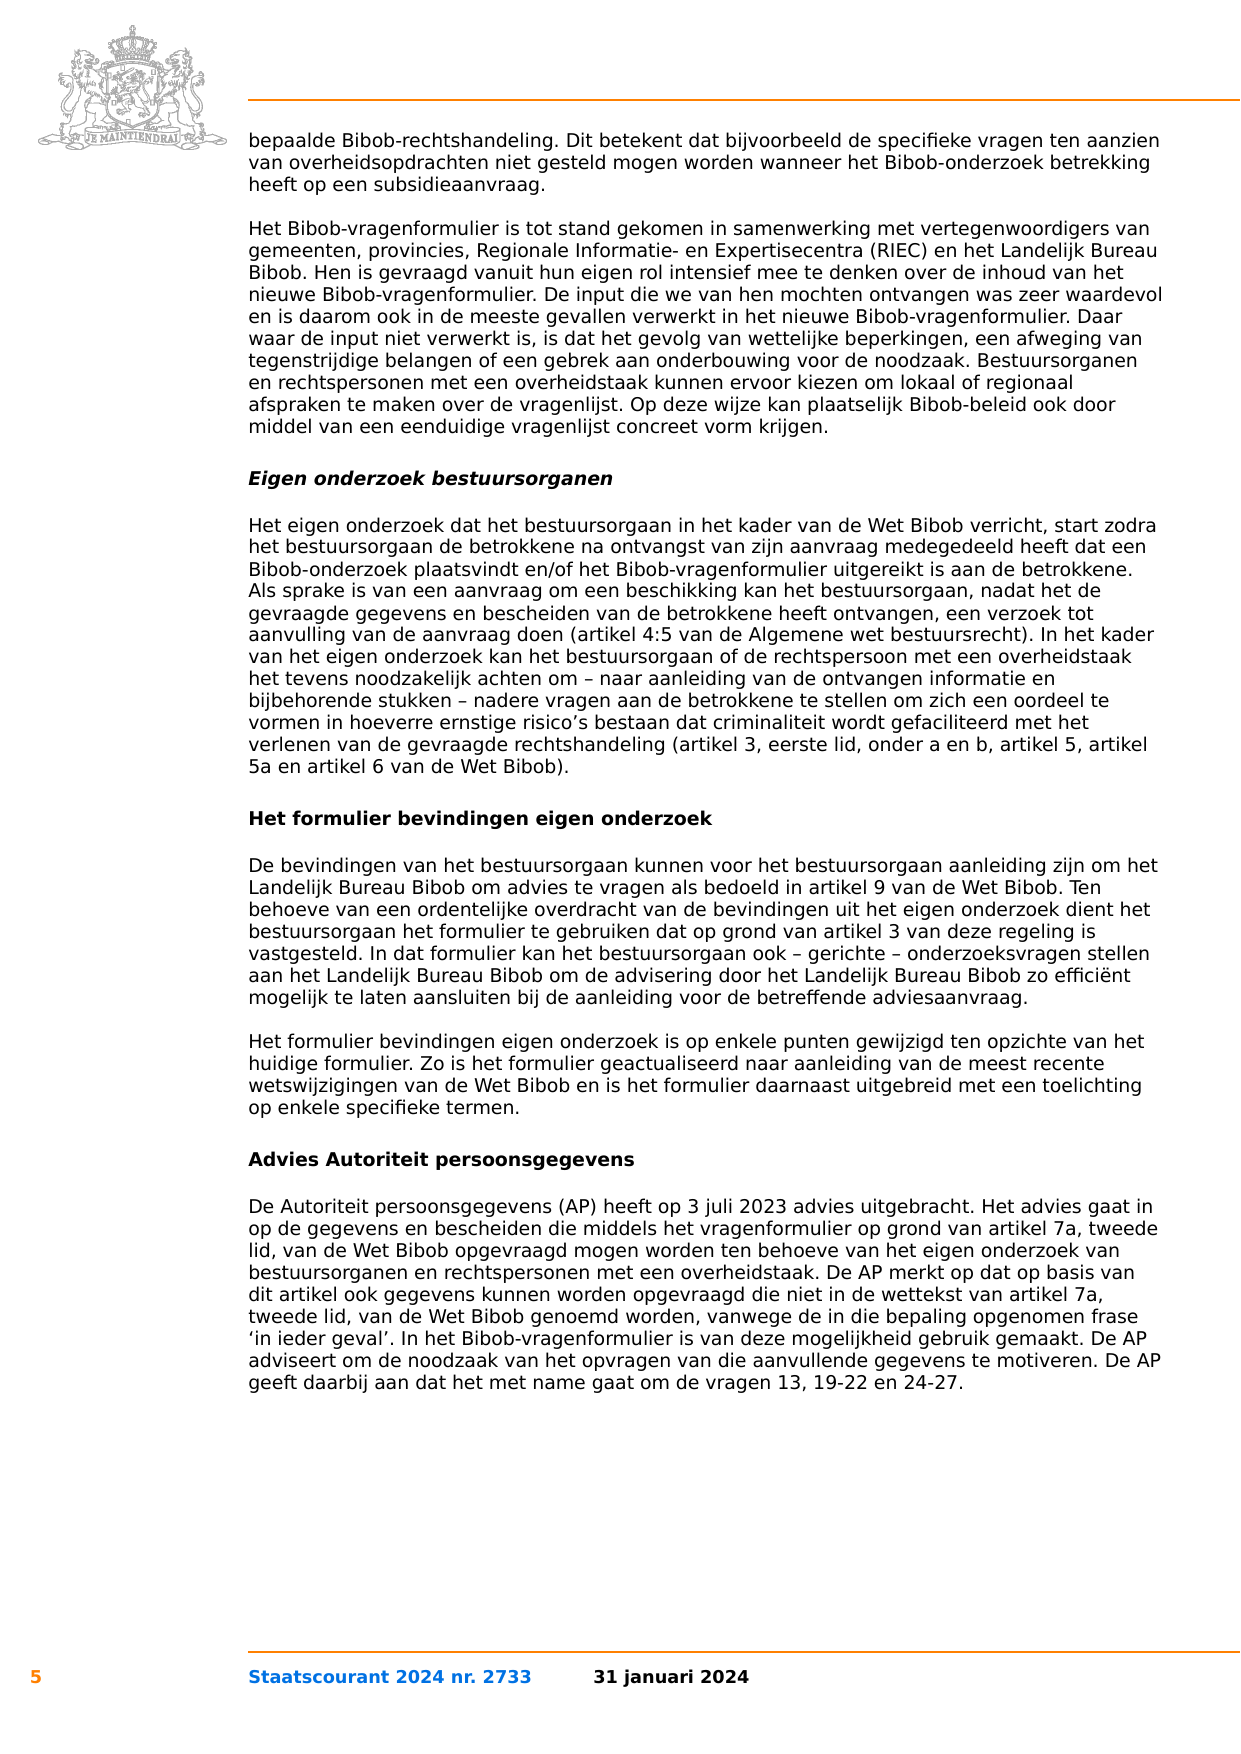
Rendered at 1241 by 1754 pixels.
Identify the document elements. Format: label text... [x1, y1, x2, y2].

picture [38, 25, 227, 150]
text Het Bibob-vragenformulier is tot stand gekomen in samenwerking met vertegenwoordigers van gemeenten, provincies, Regionale Informatie- en Expertisecentra (RIEC) en het Landelijk Bureau Bibob. Hen is gevraagd vanuit hun eigen rol intensief mee te denken over de inhoud van het nieuwe Bibob-vragenformulier. De input die we van hen mochten ontvangen was zeer waardevol en is daarom ook in de meeste gevallen verwerkt in het nieuwe Bibob-vragenformulier. Daar waar de input niet verwerkt is, is dat het gevolg van wettelijke beperkingen, een afweging van tegenstrijdige belangen of een gebrek aan onderbouwing voor de noodzaak. Bestuursorganen en rechtspersonen met een overheidstaak kunnen ervoor kiezen om lokaal of regionaal afspraken te maken over de vragenlijst. Op deze wijze kan plaatselijk Bibob-beleid ook door middel van een eenduidige vragenlijst concreet vorm krijgen. [248, 218, 1163, 437]
text De bevindingen van het bestuursorgaan kunnen voor het bestuursorgaan aanleiding zijn om het Landelijk Bureau Bibob om advies te vragen als bedoeld in artikel 9 van de Wet Bibob. Ten behoeve van een ordentelijke overdracht van de bevindingen uit het eigen onderzoek dient het bestuursorgaan het formulier te gebruiken dat op grond van artikel 3 van deze regeling is vastgesteld. In dat formulier kan het bestuursorgaan ook – gerichte – onderzoeksvragen stellen aan het Landelijk Bureau Bibob om de advisering door het Landelijk Bureau Bibob zo efficiënt mogelijk te laten aansluiten bij de aanleiding voor de betreffende adviesaanvraag. [248, 855, 1163, 1009]
subtitle Eigen onderzoek bestuursorganen [248, 467, 1163, 489]
text Het formulier bevindingen eigen onderzoek is op enkele punten gewijzigd ten opzichte van het huidige formulier. Zo is het formulier geactualiseerd naar aanleiding van de meest recente wetswijzigingen van de Wet Bibob en is het formulier daarnaast uitgebreid met een toelichting op enkele specifieke termen. [248, 1031, 1163, 1119]
text bepaalde Bibob-rechtshandeling. Dit betekent dat bijvoorbeeld de specifieke vragen ten aanzien van overheidsopdrachten niet gesteld mogen worden wanneer het Bibob-onderzoek betrekking heeft op een subsidieaanvraag. [248, 130, 1163, 196]
text De Autoriteit persoonsgegevens (AP) heeft op 3 juli 2023 advies uitgebracht. Het advies gaat in op de gegevens en bescheiden die middels het vragenformulier op grond van artikel 7a, tweede lid, van de Wet Bibob opgevraagd mogen worden ten behoeve van het eigen onderzoek van bestuursorganen en rechtspersonen met een overheidstaak. De AP merkt op dat op basis van dit artikel ook gegevens kunnen worden opgevraagd die niet in de wettekst van artikel 7a, tweede lid, van de Wet Bibob genoemd worden, vanwege de in die bepaling opgenomen frase ‘in ieder geval’. In het Bibob-vragenformulier is van deze mogelijkheid gebruik gemaakt. De AP adviseert om de noodzaak van het opvragen van die aanvullende gegevens te motiveren. De AP geeft daarbij aan dat het met name gaat om de vragen 13, 19-22 en 24-27. [248, 1196, 1163, 1394]
text Het eigen onderzoek dat het bestuursorgaan in het kader van de Wet Bibob verricht, start zodra het bestuursorgaan de betrokkene na ontvangst van zijn aanvraag medegedeeld heeft dat een Bibob-onderzoek plaatsvindt en/of het Bibob-vragenformulier uitgereikt is aan de betrokkene. Als sprake is van een aanvraag om een beschikking kan het bestuursorgaan, nadat het de gevraagde gegevens en bescheiden van de betrokkene heeft ontvangen, een verzoek tot aanvulling van de aanvraag doen (artikel 4:5 van de Algemene wet bestuursrecht). In het kader van het eigen onderzoek kan het bestuursorgaan of de rechtspersoon met een overheidstaak het tevens noodzakelijk achten om – naar aanleiding van de ontvangen informatie en bijbehorende stukken – nadere vragen aan de betrokkene te stellen om zich een oordeel te vormen in hoeverre ernstige risico’s bestaan dat criminaliteit wordt gefaciliteerd met het verlenen van de gevraagde rechtshandeling (artikel 3, eerste lid, onder a en b, artikel 5, artikel 5a en artikel 6 van de Wet Bibob). [248, 514, 1163, 778]
subtitle Advies Autoriteit persoonsgegevens [248, 1149, 1163, 1171]
subtitle Het formulier bevindingen eigen onderzoek [248, 808, 1163, 830]
